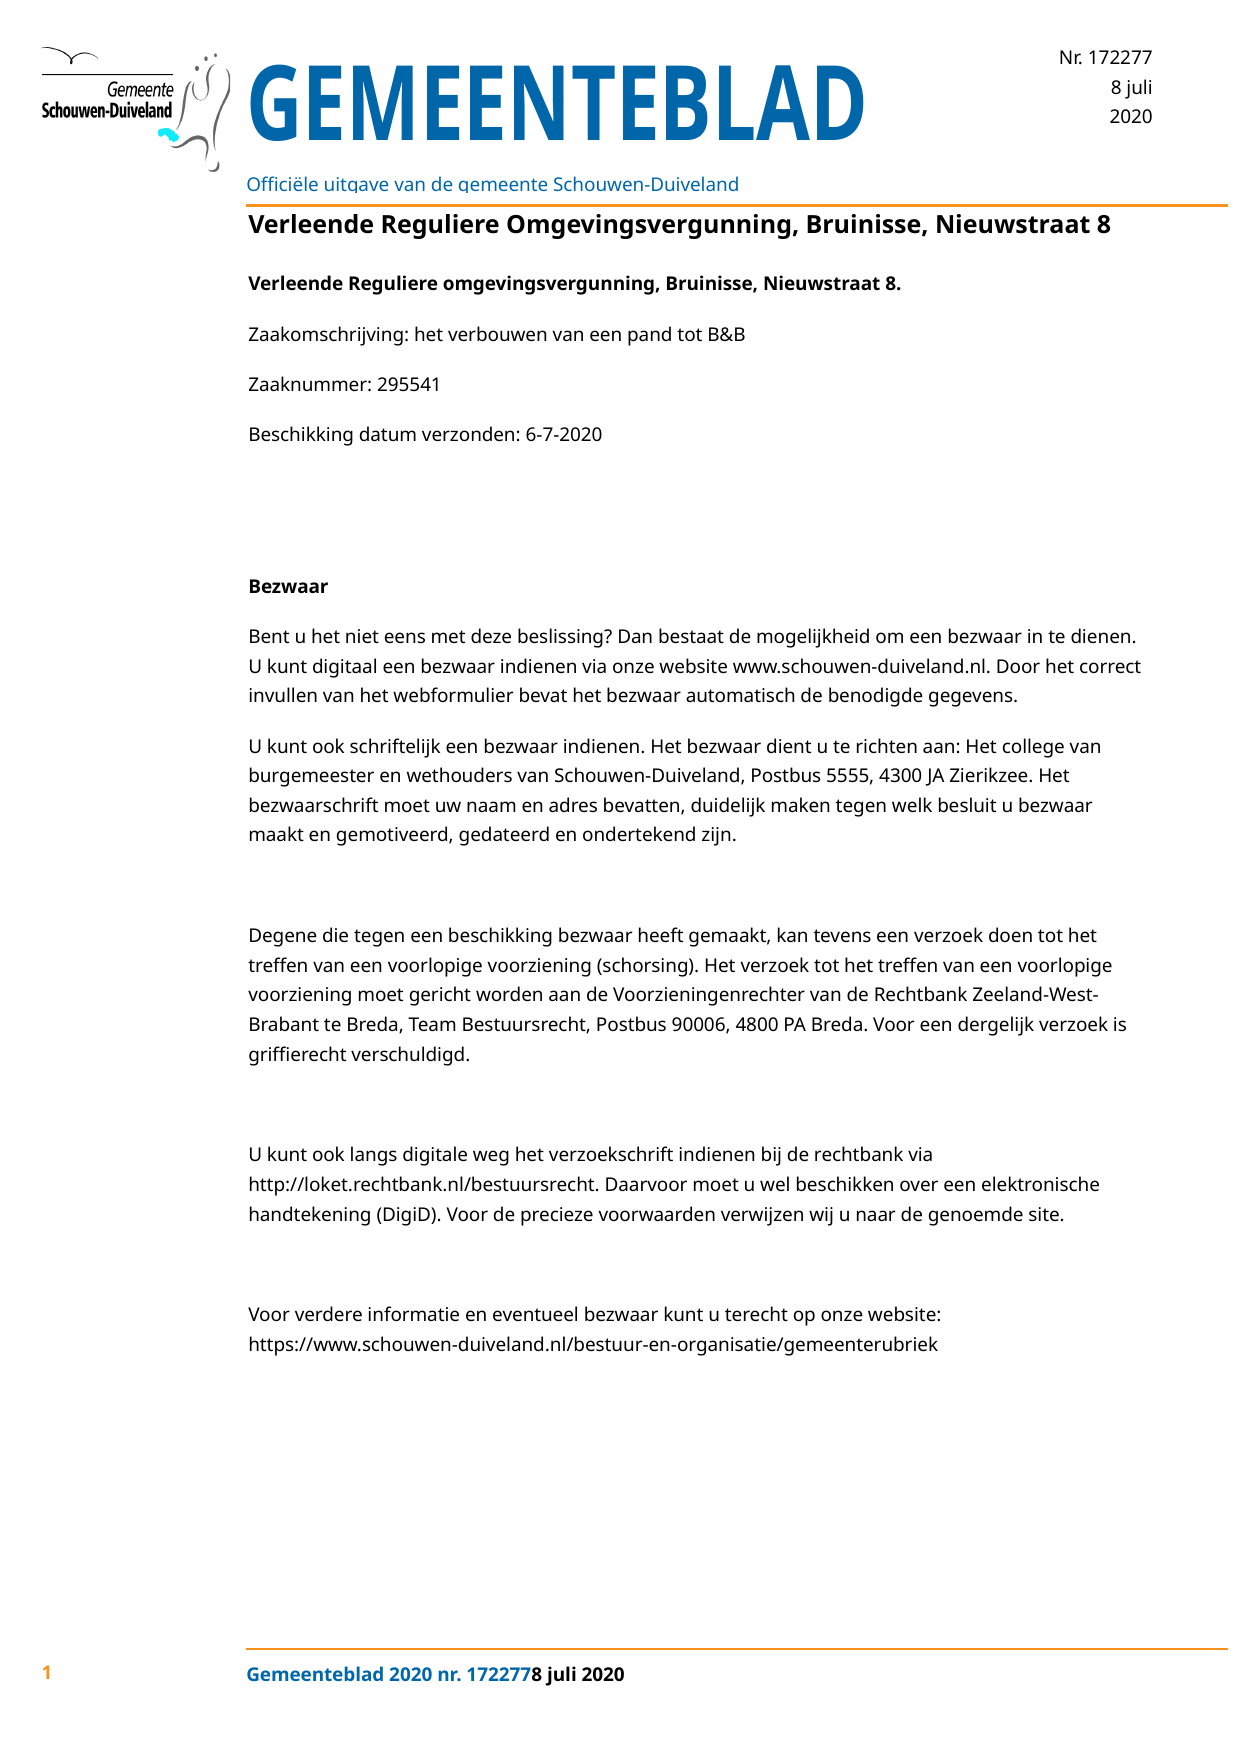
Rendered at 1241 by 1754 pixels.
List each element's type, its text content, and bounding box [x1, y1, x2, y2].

text U kunt ook schriftelijk een bezwaar indienen. Het bezwaar dient u te richten aan: Het college van burgemeester en wethouders van Schouwen-Duiveland, Postbus 5555, 4300 JA Zierikzee. Het bezwaarschrift moet uw naam en adres bevatten, duidelijk maken tegen welk besluit u bezwaar maakt en gemotiveerd, gedateerd en ondertekend zijn. [248, 733, 1152, 847]
text Bent u het niet eens met deze beslissing? Dan bestaat de mogelijkheid om een bezwaar in te dienen. U kunt digitaal een bezwaar indienen via onze website www.schouwen-duiveland.nl. Door het correct invullen van het webformulier bevat het bezwaar automatisch de benodigde gegevens. [248, 623, 1152, 708]
text Zaakomschrijving: het verbouwen van een pand tot B&B [248, 321, 1152, 346]
text Zaaknummer: 295541 [248, 371, 1152, 397]
text Voor verdere informatie en eventueel bezwaar kunt u terecht op onze website: https://www.schouwen-duiveland.nl/bestuur-en-organisatie/gemeenterubriek [248, 1302, 1152, 1357]
text U kunt ook langs digitale weg het verzoekschrift indienen bij de rechtbank via http://loket.rechtbank.nl/bestuursrecht. Daarvoor moet u wel beschikken over een elektronische handtekening (DigiD). Voor de precieze voorwaarden verwijzen wij u naar de genoemde site. [248, 1142, 1152, 1226]
text Verleende Reguliere Omgevingsvergunning, Bruinisse, Nieuwstraat 8 [248, 207, 1152, 241]
text Bezwaar [248, 573, 1152, 598]
text Beschikking datum verzonden: 6-7-2020 [248, 422, 1152, 447]
picture [41, 47, 231, 172]
text Verleende Reguliere omgevingsvergunning, Bruinisse, Nieuwstraat 8. [248, 270, 1152, 296]
text Degene die tegen een beschikking bezwaar heeft gemaakt, kan tevens een verzoek doen tot het treffen van een voorlopige voorziening (schorsing). Het verzoek tot het treffen van een voorlopige voorziening moet gericht worden aan de Voorzieningenrechter van de Rechtbank Zeeland-West-Brabant te Breda, Team Bestuursrecht, Postbus 90006, 4800 PA Breda. Voor een dergelijk verzoek is griffierecht verschuldigd. [248, 922, 1152, 1066]
